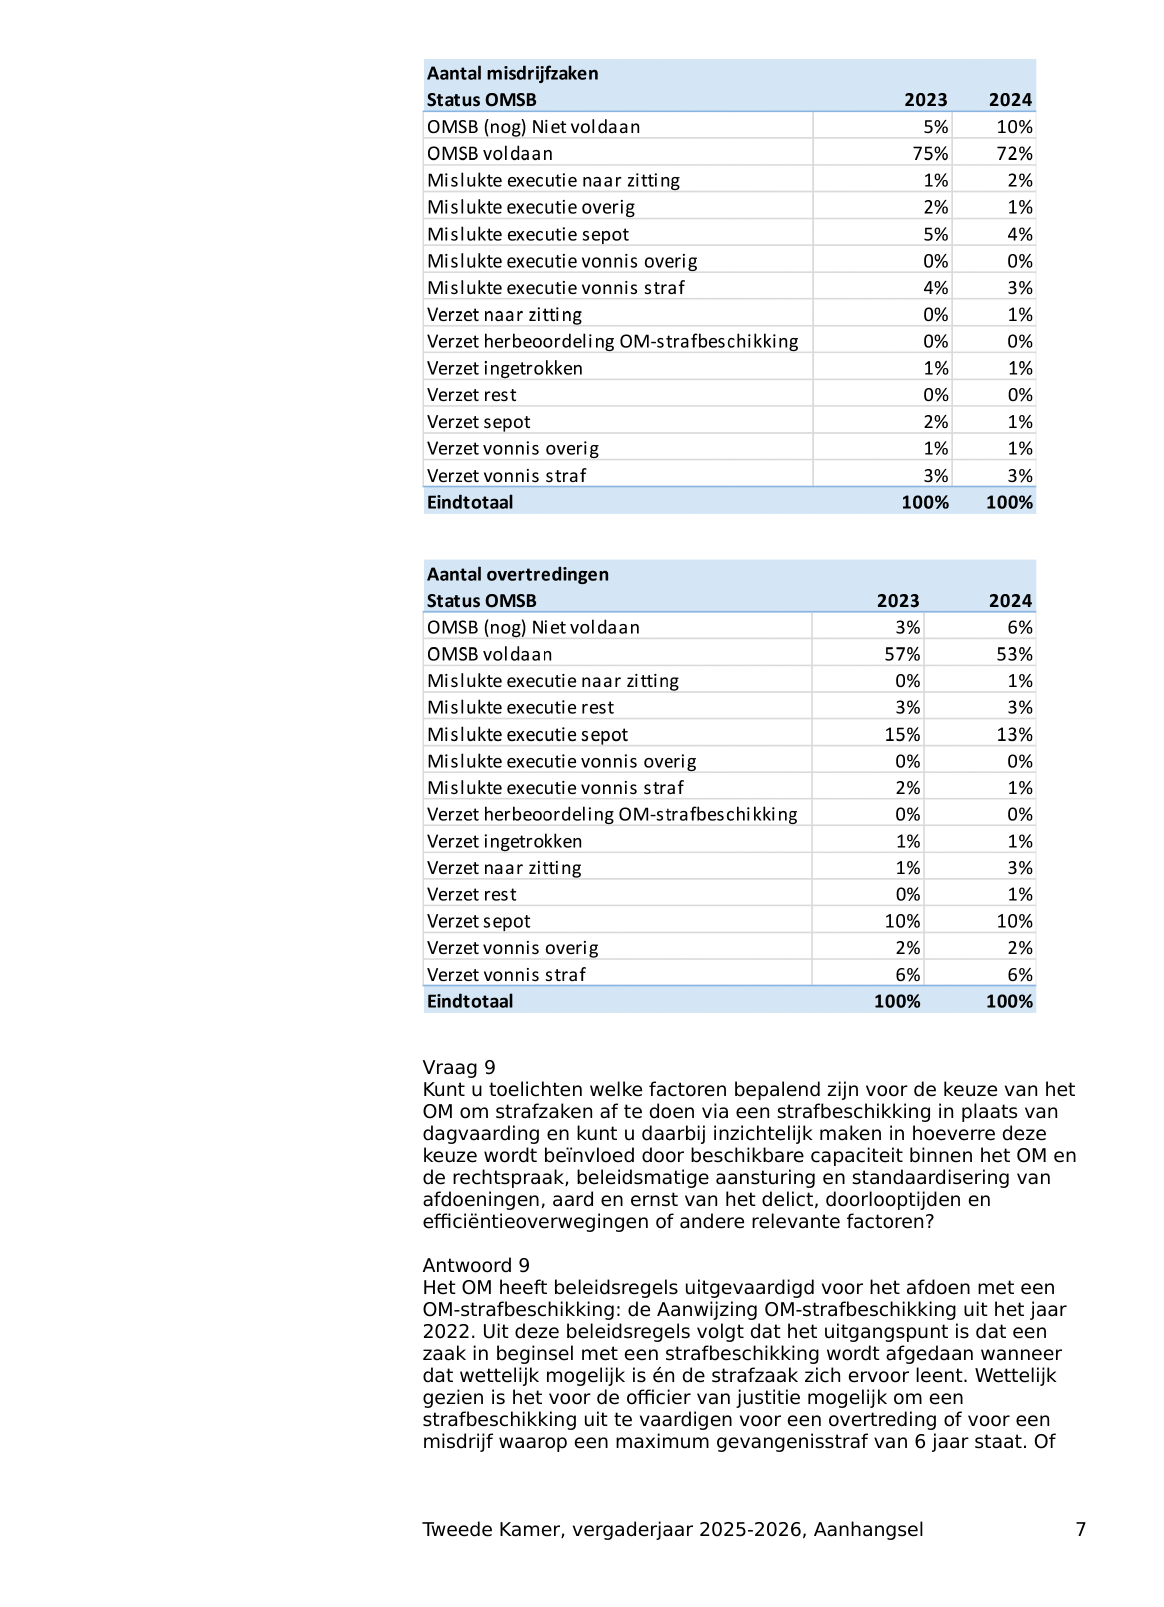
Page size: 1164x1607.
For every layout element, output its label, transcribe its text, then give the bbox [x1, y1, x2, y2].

text Vraag 9 [422, 1057, 1087, 1079]
picture [422, 59, 1037, 514]
text Het OM heeft beleidsregels uitgevaardigd voor het afdoen met een OM-strafbeschikking: de Aanwijzing OM-strafbeschikking uit het jaar 2022. Uit deze beleidsregels volgt dat het uitgangspunt is dat een zaak in beginsel met een strafbeschikking wordt afgedaan wanneer dat wettelijk mogelijk is én de strafzaak zich ervoor leent. Wettelijk gezien is het voor de officier van justitie mogelijk om een strafbeschikking uit te vaardigen voor een overtreding of voor een misdrijf waarop een maximum gevangenisstraf van 6 jaar staat. Of [422, 1277, 1087, 1453]
text Kunt u toelichten welke factoren bepalend zijn voor de keuze van het OM om strafzaken af te doen via een strafbeschikking in plaats van dagvaarding en kunt u daarbij inzichtelijk maken in hoeverre deze keuze wordt beïnvloed door beschikbare capaciteit binnen het OM en de rechtspraak, beleidsmatige aansturing en standaardisering van afdoeningen, aard en ernst van het delict, doorlooptijden en efficiëntieoverwegingen of andere relevante factoren? [422, 1079, 1087, 1233]
text Antwoord 9 [422, 1255, 1087, 1277]
picture [422, 557, 1037, 1013]
